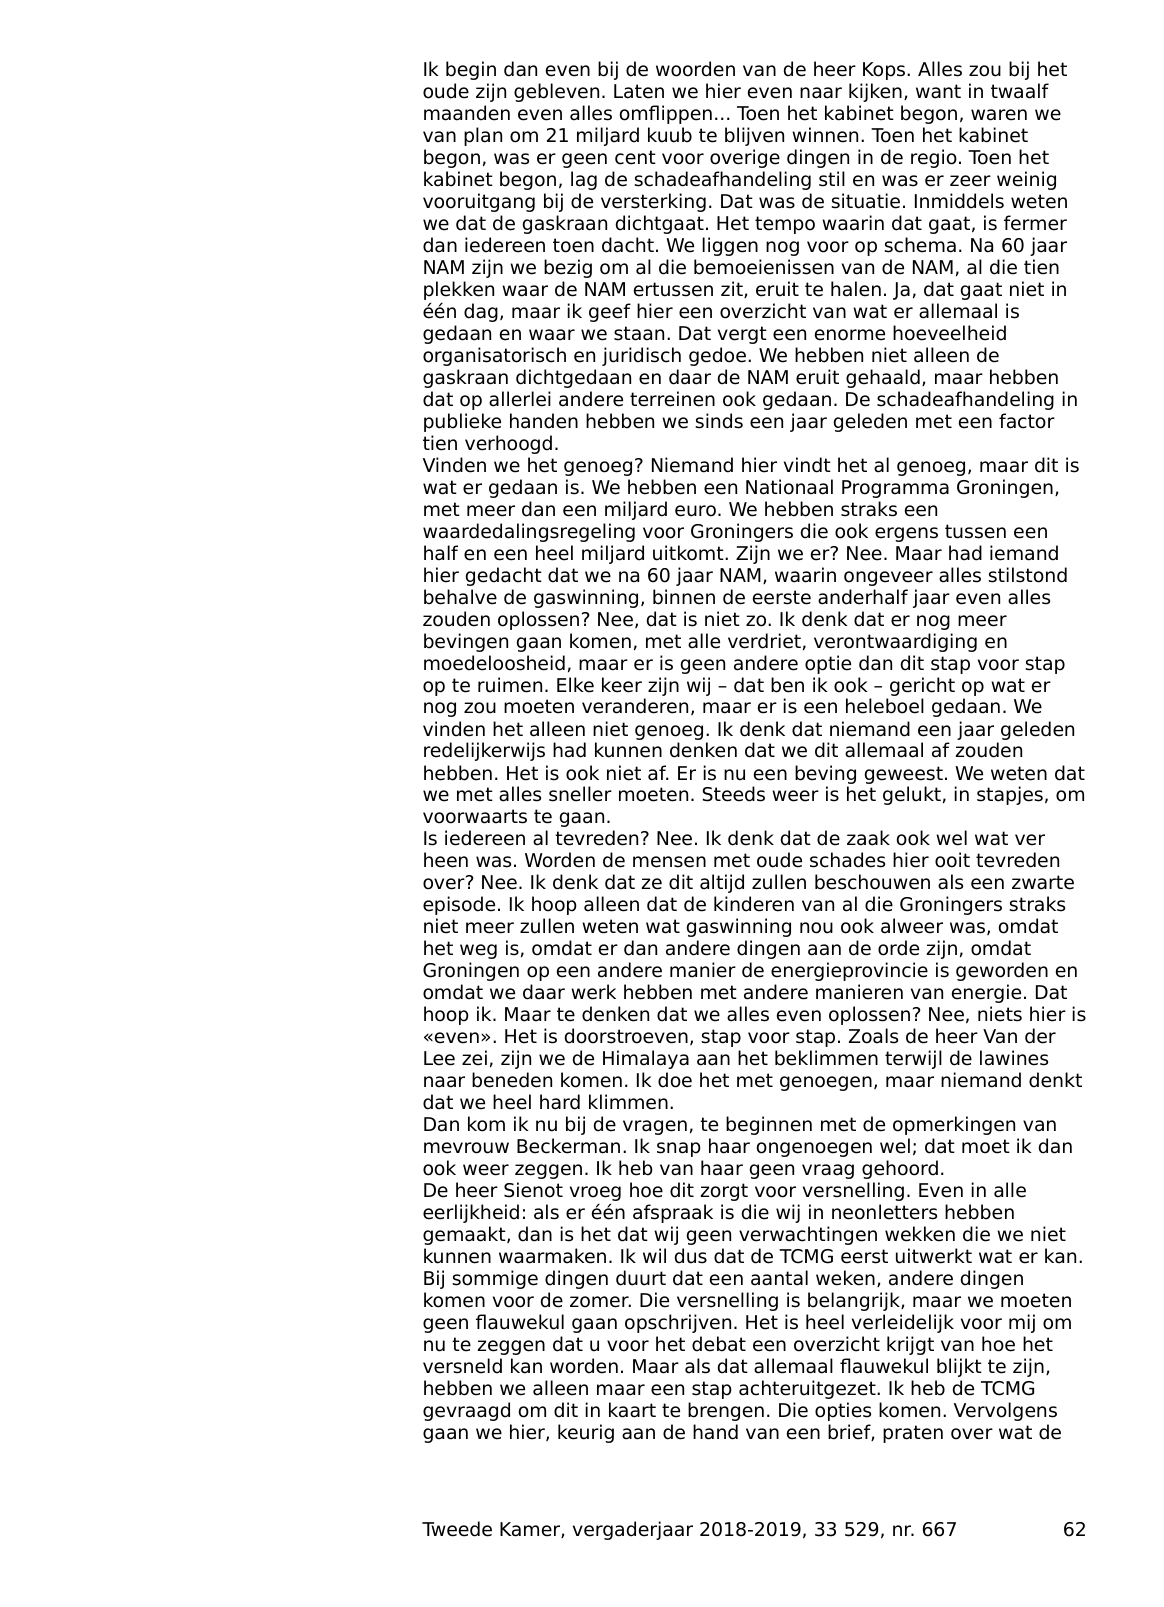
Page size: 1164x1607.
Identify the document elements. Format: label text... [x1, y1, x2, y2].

text Vinden we het genoeg? Niemand hier vindt het al genoeg, maar dit is wat er gedaan is. We hebben een Nationaal Programma Groningen, met meer dan een miljard euro. We hebben straks een waardedalingsregeling voor Groningers die ook ergens tussen een half en een heel miljard uitkomt. Zijn we er? Nee. Maar had iemand hier gedacht dat we na 60 jaar NAM, waarin ongeveer alles stilstond behalve de gaswinning, binnen de eerste anderhalf jaar even alles zouden oplossen? Nee, dat is niet zo. Ik denk dat er nog meer bevingen gaan komen, met alle verdriet, verontwaardiging en moedeloosheid, maar er is geen andere optie dan dit stap voor stap op te ruimen. Elke keer zijn wij – dat ben ik ook – gericht op wat er nog zou moeten veranderen, maar er is een heleboel gedaan. We vinden het alleen niet genoeg. Ik denk dat niemand een jaar geleden redelijkerwijs had kunnen denken dat we dit allemaal af zouden hebben. Het is ook niet af. Er is nu een beving geweest. We weten dat we met alles sneller moeten. Steeds weer is het gelukt, in stapjes, om voorwaarts te gaan. [422, 455, 1087, 828]
text Ik begin dan even bij de woorden van de heer Kops. Alles zou bij het oude zijn gebleven. Laten we hier even naar kijken, want in twaalf maanden even alles omflippen... Toen het kabinet begon, waren we van plan om 21 miljard kuub te blijven winnen. Toen het kabinet begon, was er geen cent voor overige dingen in de regio. Toen het kabinet begon, lag de schadeafhandeling stil en was er zeer weinig vooruitgang bij de versterking. Dat was de situatie. Inmiddels weten we dat de gaskraan dichtgaat. Het tempo waarin dat gaat, is fermer dan iedereen toen dacht. We liggen nog voor op schema. Na 60 jaar NAM zijn we bezig om al die bemoeienissen van de NAM, al die tien plekken waar de NAM ertussen zit, eruit te halen. Ja, dat gaat niet in één dag, maar ik geef hier een overzicht van wat er allemaal is gedaan en waar we staan. Dat vergt een enorme hoeveelheid organisatorisch en juridisch gedoe. We hebben niet alleen de gaskraan dichtgedaan en daar de NAM eruit gehaald, maar hebben dat op allerlei andere terreinen ook gedaan. De schadeafhandeling in publieke handen hebben we sinds een jaar geleden met een factor tien verhoogd. [422, 59, 1087, 455]
text De heer Sienot vroeg hoe dit zorgt voor versnelling. Even in alle eerlijkheid: als er één afspraak is die wij in neonletters hebben gemaakt, dan is het dat wij geen verwachtingen wekken die we niet kunnen waarmaken. Ik wil dus dat de TCMG eerst uitwerkt wat er kan. Bij sommige dingen duurt dat een aantal weken, andere dingen komen voor de zomer. Die versnelling is belangrijk, maar we moeten geen flauwekul gaan opschrijven. Het is heel verleidelijk voor mij om nu te zeggen dat u voor het debat een overzicht krijgt van hoe het versneld kan worden. Maar als dat allemaal flauwekul blijkt te zijn, hebben we alleen maar een stap achteruitgezet. Ik heb de TCMG gevraagd om dit in kaart te brengen. Die opties komen. Vervolgens gaan we hier, keurig aan de hand van een brief, praten over wat de [422, 1180, 1087, 1444]
text Is iedereen al tevreden? Nee. Ik denk dat de zaak ook wel wat ver heen was. Worden de mensen met oude schades hier ooit tevreden over? Nee. Ik denk dat ze dit altijd zullen beschouwen als een zwarte episode. Ik hoop alleen dat de kinderen van al die Groningers straks niet meer zullen weten wat gaswinning nou ook alweer was, omdat het weg is, omdat er dan andere dingen aan de orde zijn, omdat Groningen op een andere manier de energieprovincie is geworden en omdat we daar werk hebben met andere manieren van energie. Dat hoop ik. Maar te denken dat we alles even oplossen? Nee, niets hier is «even». Het is doorstroeven, stap voor stap. Zoals de heer Van der Lee zei, zijn we de Himalaya aan het beklimmen terwijl de lawines naar beneden komen. Ik doe het met genoegen, maar niemand denkt dat we heel hard klimmen. [422, 828, 1087, 1114]
text Dan kom ik nu bij de vragen, te beginnen met de opmerkingen van mevrouw Beckerman. Ik snap haar ongenoegen wel; dat moet ik dan ook weer zeggen. Ik heb van haar geen vraag gehoord. [422, 1114, 1087, 1180]
